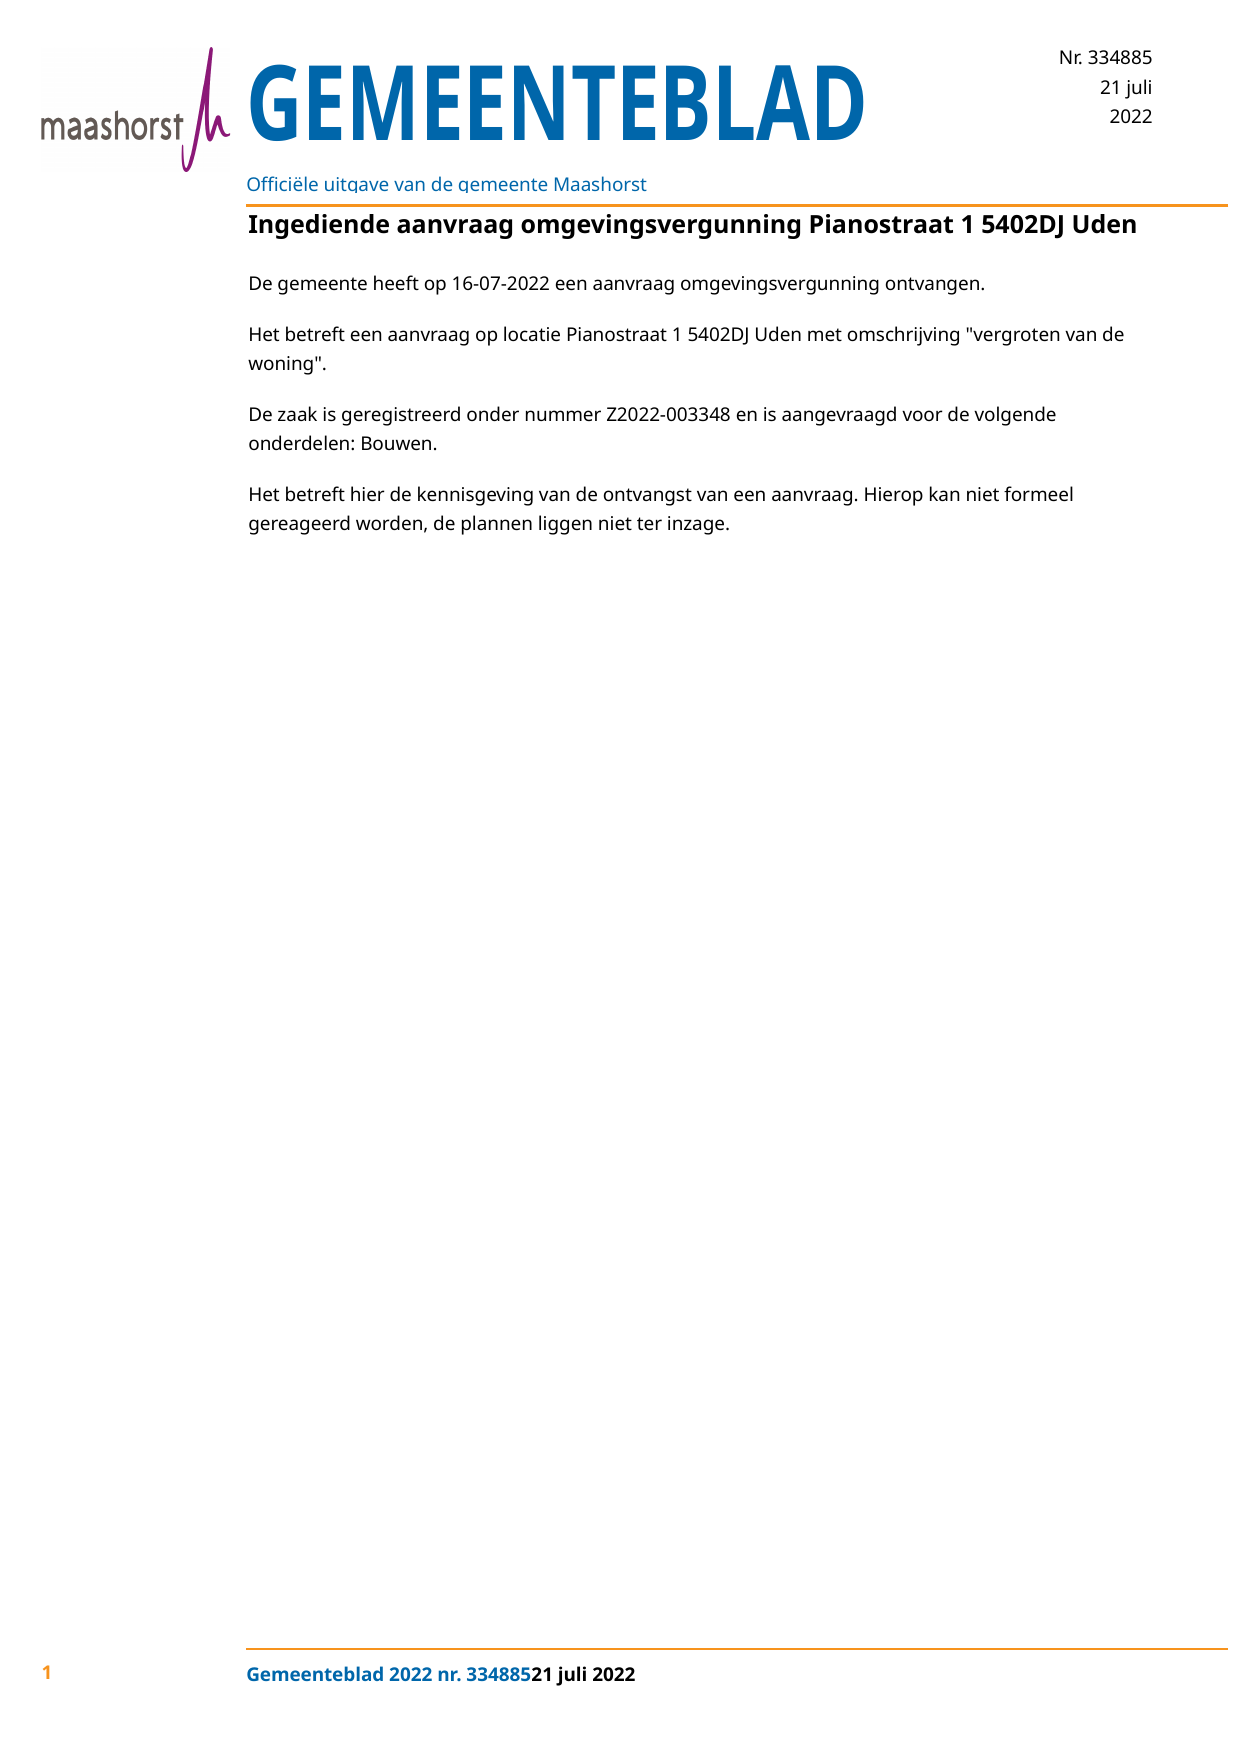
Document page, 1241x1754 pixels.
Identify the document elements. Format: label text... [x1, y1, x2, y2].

text De gemeente heeft op 16-07-2022 een aanvraag omgevingsvergunning ontvangen. [248, 270, 1152, 296]
picture [41, 47, 231, 172]
text Het betreft een aanvraag op locatie Pianostraat 1 5402DJ Uden met omschrijving "vergroten van de woning". [248, 321, 1152, 376]
text Ingediende aanvraag omgevingsvergunning Pianostraat 1 5402DJ Uden [248, 207, 1152, 241]
text De zaak is geregistreerd onder nummer Z2022-003348 en is aangevraagd voor de volgende onderdelen: Bouwen. [248, 401, 1152, 456]
text Het betreft hier de kennisgeving van de ontvangst van een aanvraag. Hierop kan niet formeel gereageerd worden, de plannen liggen niet ter inzage. [248, 481, 1152, 536]
